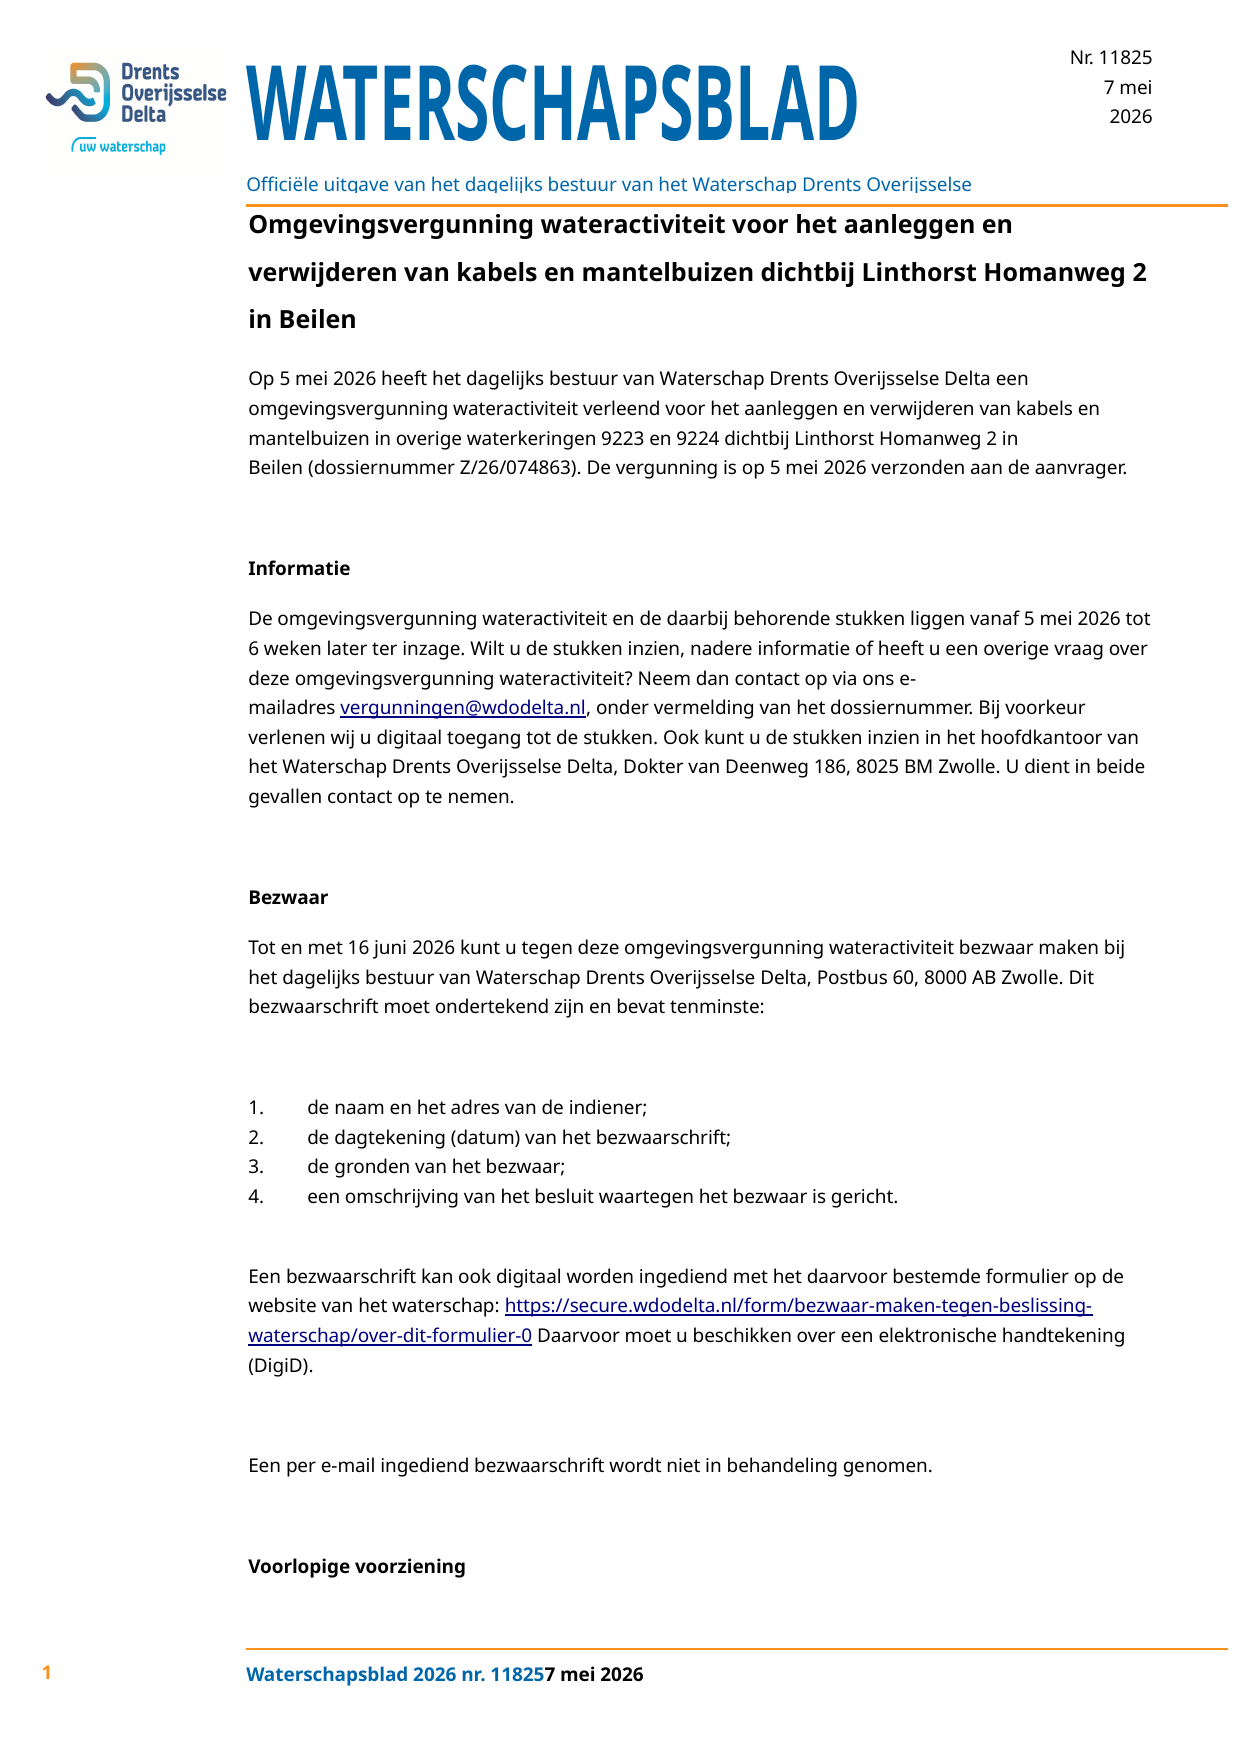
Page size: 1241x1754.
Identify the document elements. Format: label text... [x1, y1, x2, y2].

text Op 5 mei 2026 heeft het dagelijks bestuur van Waterschap Drents Overijsselse Delta een omgevingsvergunning wateractiviteit verleend voor het aanleggen en verwijderen van kabels en mantelbuizen in overige waterkeringen 9223 en 9224 dichtbij Linthorst Homanweg 2 in Beilen (dossiernummer Z/26/074863). De vergunning is op 5 mei 2026 verzonden aan de aanvrager. [248, 366, 1152, 480]
text Een per e-mail ingediend bezwaarschrift wordt niet in behandeling genomen. [248, 1453, 1152, 1478]
list een omschrijving van het besluit waartegen het bezwaar is gericht. [248, 1183, 1152, 1209]
list de dagtekening (datum) van het bezwaarschrift; [248, 1124, 1152, 1149]
text Een bezwaarschrift kan ook digitaal worden ingediend met het daarvoor bestemde formulier op de website van het waterschap: https://secure.wdodelta.nl/form/bezwaar-maken-tegen-beslissing-waterschap/over-dit-formulier-0 Daarvoor moet u beschikken over een elektronische handtekening (DigiD). [248, 1263, 1152, 1377]
text Informatie [248, 555, 1152, 581]
text Omgevingsvergunning wateractiviteit voor het aanleggen en verwijderen van kabels en mantelbuizen dichtbij Linthorst Homanweg 2 in Beilen [248, 207, 1152, 336]
list de naam en het adres van de indiener; [248, 1094, 1152, 1120]
text Voorlopige voorziening [248, 1553, 1152, 1579]
text Tot en met 16 juni 2026 kunt u tegen deze omgevingsvergunning wateractiviteit bezwaar maken bij het dagelijks bestuur van Waterschap Drents Overijsselse Delta, Postbus 60, 8000 AB Zwolle. Dit bezwaarschrift moet ondertekend zijn en bevat tenminste: [248, 934, 1152, 1019]
picture [41, 47, 231, 172]
text Bezwaar [248, 884, 1152, 909]
list de gronden van het bezwaar; [248, 1153, 1152, 1179]
text De omgevingsvergunning wateractiviteit en de daarbij behorende stukken liggen vanaf 5 mei 2026 tot 6 weken later ter inzage. Wilt u de stukken inzien, nadere informatie of heeft u een overige vraag over deze omgevingsvergunning wateractiviteit? Neem dan contact op via ons e-mailadres vergunningen@wdodelta.nl, onder vermelding van het dossiernummer. Bij voorkeur verlenen wij u digitaal toegang tot de stukken. Ook kunt u de stukken inzien in het hoofdkantoor van het Waterschap Drents Overijsselse Delta, Dokter van Deenweg 186, 8025 BM Zwolle. U dient in beide gevallen contact op te nemen. [248, 606, 1152, 809]
